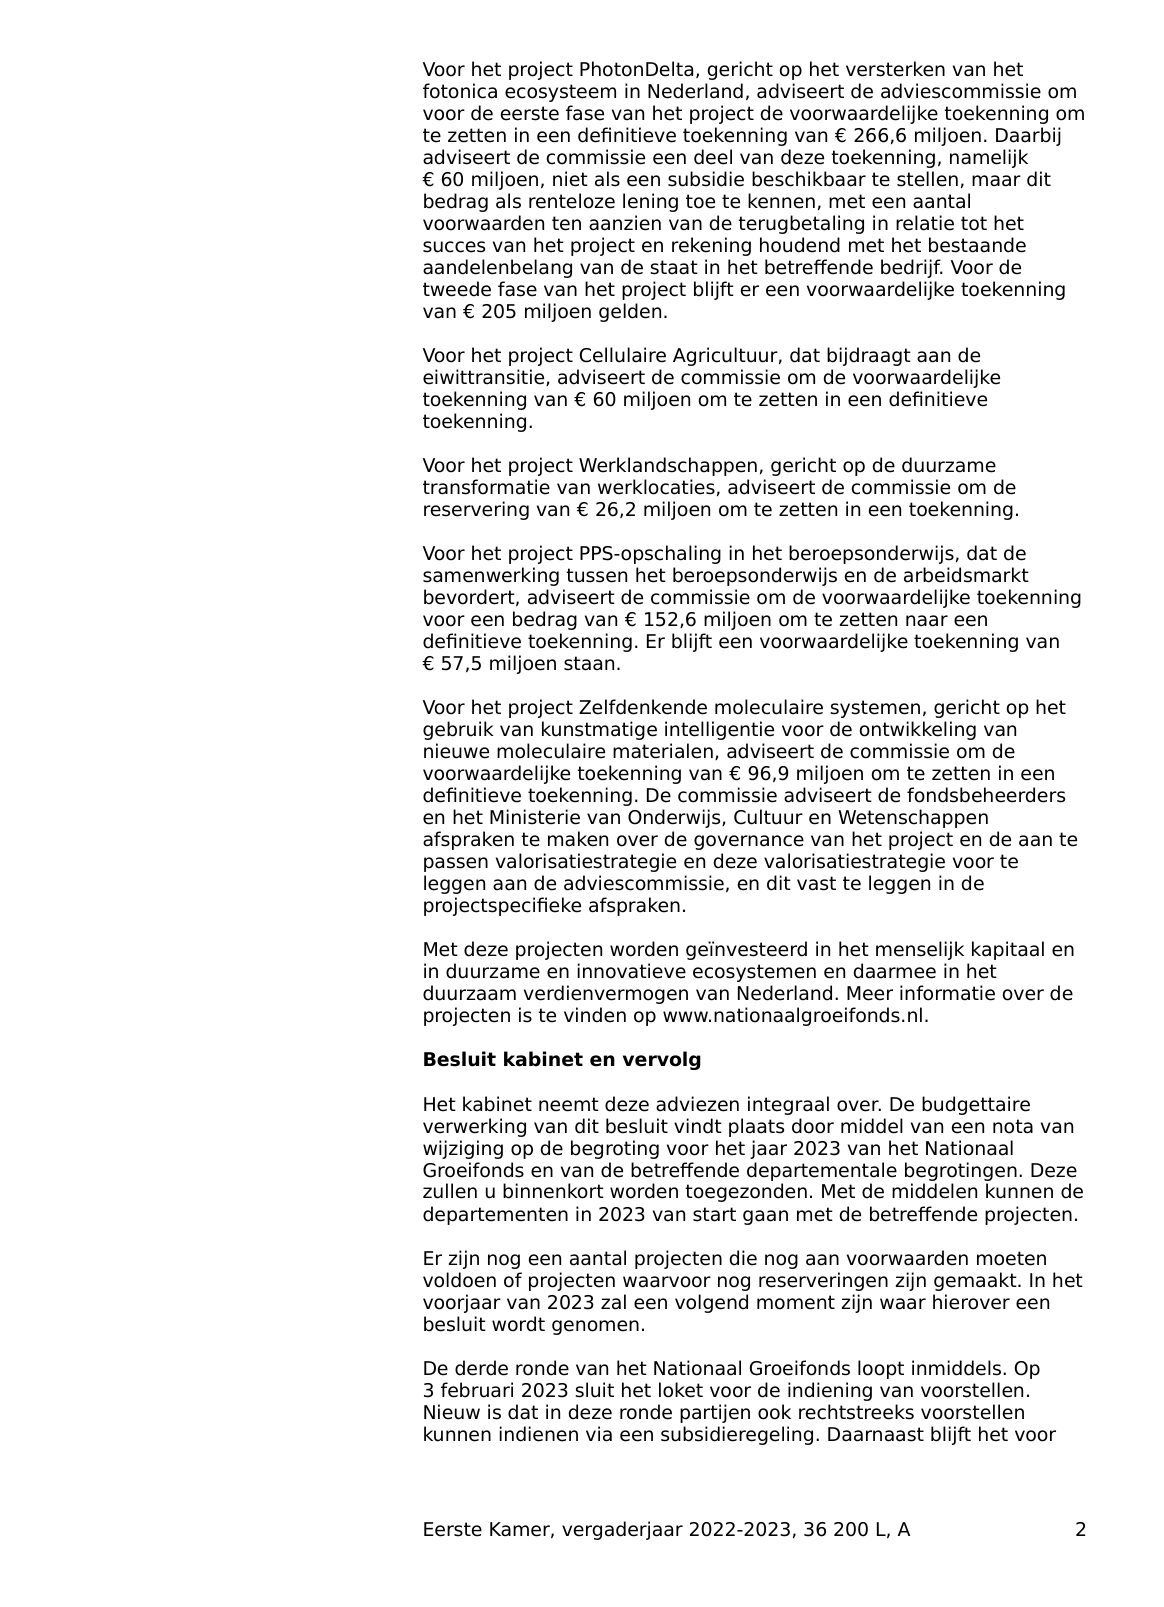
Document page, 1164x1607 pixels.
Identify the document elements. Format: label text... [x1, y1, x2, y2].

text Voor het project Werklandschappen, gericht op de duurzame transformatie van werklocaties, adviseert de commissie om de reservering van € 26,2 miljoen om te zetten in een toekenning. [422, 455, 1087, 521]
subtitle Besluit kabinet en vervolg [422, 1049, 1087, 1071]
text Er zijn nog een aantal projecten die nog aan voorwaarden moeten voldoen of projecten waarvoor nog reserveringen zijn gemaakt. In het voorjaar van 2023 zal een volgend moment zijn waar hierover een besluit wordt genomen. [422, 1248, 1087, 1336]
text Voor het project PPS-opschaling in het beroepsonderwijs, dat de samenwerking tussen het beroepsonderwijs en de arbeidsmarkt bevordert, adviseert de commissie om de voorwaardelijke toekenning voor een bedrag van € 152,6 miljoen om te zetten naar een definitieve toekenning. Er blijft een voorwaardelijke toekenning van € 57,5 miljoen staan. [422, 543, 1087, 675]
text Voor het project Zelfdenkende moleculaire systemen, gericht op het gebruik van kunstmatige intelligentie voor de ontwikkeling van nieuwe moleculaire materialen, adviseert de commissie om de voorwaardelijke toekenning van € 96,9 miljoen om te zetten in een definitieve toekenning. De commissie adviseert de fondsbeheerders en het Ministerie van Onderwijs, Cultuur en Wetenschappen afspraken te maken over de governance van het project en de aan te passen valorisatiestrategie en deze valorisatiestrategie voor te leggen aan de adviescommissie, en dit vast te leggen in de projectspecifieke afspraken. [422, 697, 1087, 917]
text Voor het project PhotonDelta, gericht op het versterken van het fotonica ecosysteem in Nederland, adviseert de adviescommissie om voor de eerste fase van het project de voorwaardelijke toekenning om te zetten in een definitieve toekenning van € 266,6 miljoen. Daarbij adviseert de commissie een deel van deze toekenning, namelijk € 60 miljoen, niet als een subsidie beschikbaar te stellen, maar dit bedrag als renteloze lening toe te kennen, met een aantal voorwaarden ten aanzien van de terugbetaling in relatie tot het succes van het project en rekening houdend met het bestaande aandelenbelang van de staat in het betreffende bedrijf. Voor de tweede fase van het project blijft er een voorwaardelijke toekenning van € 205 miljoen gelden. [422, 59, 1087, 323]
text Het kabinet neemt deze adviezen integraal over. De budgettaire verwerking van dit besluit vindt plaats door middel van een nota van wijziging op de begroting voor het jaar 2023 van het Nationaal Groeifonds en van de betreffende departementale begrotingen. Deze zullen u binnenkort worden toegezonden. Met de middelen kunnen de departementen in 2023 van start gaan met de betreffende projecten. [422, 1093, 1087, 1225]
text De derde ronde van het Nationaal Groeifonds loopt inmiddels. Op 3 februari 2023 sluit het loket voor de indiening van voorstellen. Nieuw is dat in deze ronde partijen ook rechtstreeks voorstellen kunnen indienen via een subsidieregeling. Daarnaast blijft het voor [422, 1358, 1087, 1446]
text Met deze projecten worden geïnvesteerd in het menselijk kapitaal en in duurzame en innovatieve ecosystemen en daarmee in het duurzaam verdienvermogen van Nederland. Meer informatie over de projecten is te vinden op www.nationaalgroeifonds.nl. [422, 939, 1087, 1027]
text Voor het project Cellulaire Agricultuur, dat bijdraagt aan de eiwittransitie, adviseert de commissie om de voorwaardelijke toekenning van € 60 miljoen om te zetten in een definitieve toekenning. [422, 345, 1087, 433]
